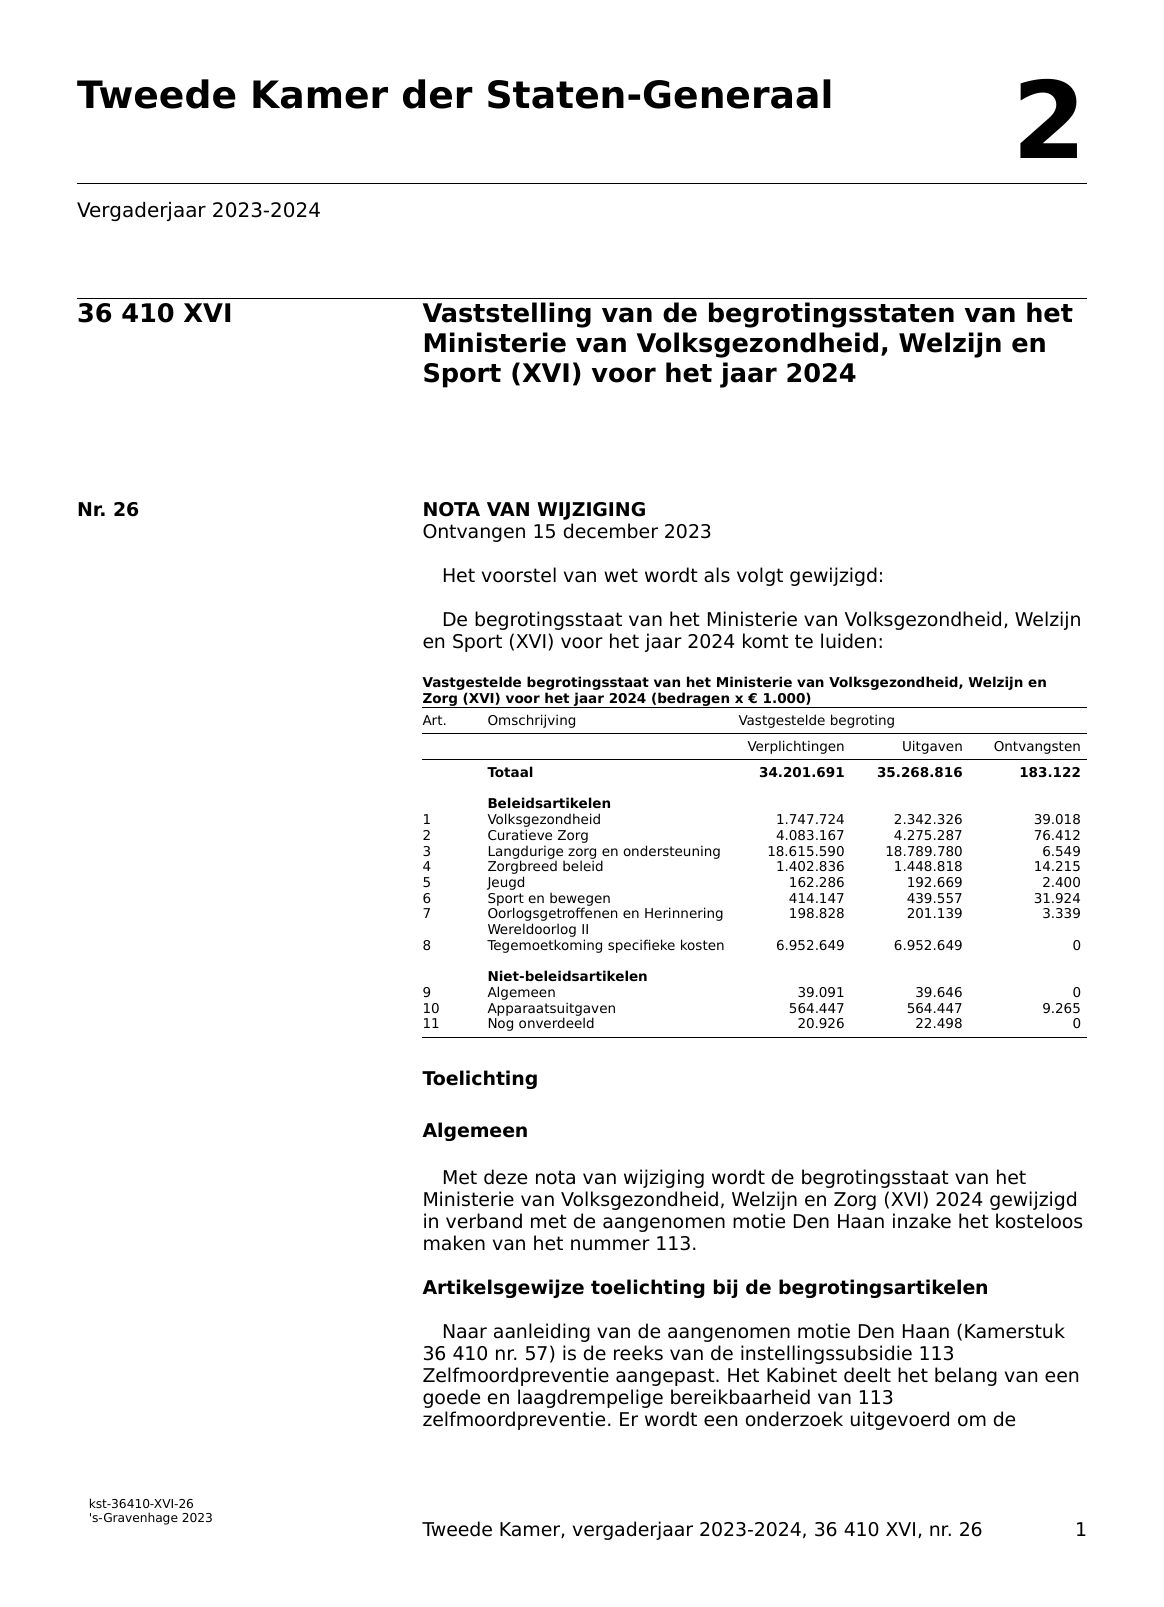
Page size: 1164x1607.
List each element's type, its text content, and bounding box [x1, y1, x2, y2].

table_cell Verplichtingen [732, 734, 850, 759]
table_cell 31.924 [969, 891, 1087, 906]
subtitle 36 410 XVI Vaststelling van de begrotingsstaten van het Ministerie van Volksgezondheid, Welzijn en Sport (XVI) voor het jaar 2024 [77, 299, 1087, 388]
table_cell Uitgaven [850, 734, 968, 759]
subtitle Artikelsgewijze toelichting bij de begrotingsartikelen [422, 1277, 1087, 1299]
table_cell [850, 969, 968, 985]
table_cell [481, 954, 732, 969]
table_cell 201.139 [850, 906, 968, 938]
table_cell 8 [422, 938, 481, 953]
table_cell [850, 954, 968, 969]
table_cell [422, 760, 481, 780]
table_cell 2.400 [969, 875, 1087, 891]
table_cell 6.952.649 [732, 938, 850, 953]
table_cell [481, 734, 732, 759]
table_cell Niet-beleidsartikelen [481, 969, 732, 985]
table_cell 2.342.326 [850, 812, 968, 828]
table_cell 39.091 [732, 985, 850, 1001]
table_cell 4.083.167 [732, 828, 850, 843]
table_cell 162.286 [732, 875, 850, 891]
table_cell 198.828 [732, 906, 850, 938]
text De begrotingsstaat van het Ministerie van Volksgezondheid, Welzijn en Sport (XVI) voor het jaar 2024 komt te luiden: [422, 609, 1087, 653]
table_cell 39.018 [969, 812, 1087, 828]
table_cell [422, 796, 481, 812]
table_cell 9 [422, 985, 481, 1001]
table_cell Volksgezondheid [481, 812, 732, 828]
table_cell Curatieve Zorg [481, 828, 732, 843]
subtitle Algemeen [422, 1120, 1087, 1142]
table_cell Vastgestelde begroting [732, 708, 1087, 733]
table_cell Ontvangsten [969, 734, 1087, 759]
subtitle Nr. 26 NOTA VAN WIJZIGING [77, 499, 1087, 521]
table_cell [969, 796, 1087, 812]
table_cell 34.201.691 [732, 760, 850, 780]
table_cell 76.412 [969, 828, 1087, 843]
table_cell Oorlogsgetroffenen en Herinnering Wereldoorlog II [481, 906, 732, 938]
table_cell Jeugd [481, 875, 732, 891]
table_cell [969, 969, 1087, 985]
table_cell [481, 780, 732, 796]
table_cell 3.339 [969, 906, 1087, 938]
subtitle Toelichting [422, 1068, 1087, 1090]
table_cell [969, 954, 1087, 969]
table_cell Beleidsartikelen [481, 796, 732, 812]
table_header Tweede Kamer der Staten-Generaal [77, 59, 886, 183]
table_cell 14.215 [969, 859, 1087, 875]
table_cell 10 [422, 1001, 481, 1016]
table_cell 4.275.287 [850, 828, 968, 843]
text kst-36410-XVI-26 [88, 1497, 323, 1511]
table_cell 9.265 [969, 1001, 1087, 1016]
table_cell Totaal [481, 760, 732, 780]
table_cell [732, 969, 850, 985]
table_cell 1.448.818 [850, 859, 968, 875]
table_cell [732, 954, 850, 969]
table_cell 5 [422, 875, 481, 891]
table_cell 0 [969, 938, 1087, 953]
table_cell Vergaderjaar 2023-2024 [77, 184, 1087, 298]
table_cell 18.615.590 [732, 843, 850, 859]
table_cell Sport en bewegen [481, 891, 732, 906]
table_cell 1.402.836 [732, 859, 850, 875]
table_cell Omschrijving [481, 708, 732, 733]
table_cell Art. [422, 708, 481, 733]
table_cell 39.646 [850, 985, 968, 1001]
table_header 2 [886, 59, 1087, 183]
table_cell [422, 780, 481, 796]
table_cell [732, 796, 850, 812]
table_cell Langdurige zorg en ondersteuning [481, 843, 732, 859]
table_cell 4 [422, 859, 481, 875]
table_cell [969, 780, 1087, 796]
text Het voorstel van wet wordt als volgt gewijzigd: [422, 565, 1087, 587]
table_cell 564.447 [732, 1001, 850, 1016]
table_cell 6.952.649 [850, 938, 968, 953]
table_header Vastgestelde begrotingsstaat van het Ministerie van Volksgezondheid, Welzijn en Zorg (XVI) voor het jaar 2024 (bedragen x € 1.000) [422, 675, 1087, 707]
table_cell 22.498 [850, 1016, 968, 1037]
table_cell Tegemoetkoming specifieke kosten [481, 938, 732, 953]
table_cell 11 [422, 1016, 481, 1037]
table_cell 439.557 [850, 891, 968, 906]
table_cell 192.669 [850, 875, 968, 891]
table_cell 414.147 [732, 891, 850, 906]
table_cell 3 [422, 843, 481, 859]
table_cell 35.268.816 [850, 760, 968, 780]
table_cell 564.447 [850, 1001, 968, 1016]
table_cell [732, 780, 850, 796]
table_cell Apparaatsuitgaven [481, 1001, 732, 1016]
table_cell 2 [422, 828, 481, 843]
table_cell [422, 734, 481, 759]
table_cell Algemeen [481, 985, 732, 1001]
table_cell 7 [422, 906, 481, 938]
table_cell [850, 780, 968, 796]
table_cell 0 [969, 985, 1087, 1001]
table_cell 1.747.724 [732, 812, 850, 828]
table_cell [422, 954, 481, 969]
text Met deze nota van wijziging wordt de begrotingsstaat van het Ministerie van Volksgezondheid, Welzijn en Zorg (XVI) 2024 gewijzigd in verband met de aangenomen motie Den Haan inzake het kosteloos maken van het nummer 113. [422, 1167, 1087, 1255]
text Ontvangen 15 december 2023 [422, 521, 1087, 543]
table_cell [850, 796, 968, 812]
table_cell Zorgbreed beleid [481, 859, 732, 875]
table_cell 183.122 [969, 760, 1087, 780]
table_cell Nog onverdeeld [481, 1016, 732, 1037]
table_cell 6.549 [969, 843, 1087, 859]
table_cell 0 [969, 1016, 1087, 1037]
table_cell 18.789.780 [850, 843, 968, 859]
table_cell 6 [422, 891, 481, 906]
table_cell [422, 969, 481, 985]
text 's-Gravenhage 2023 [88, 1511, 323, 1525]
text Naar aanleiding van de aangenomen motie Den Haan (Kamerstuk 36 410 nr. 57) is de reeks van de instellingssubsidie 113 Zelfmoordpreventie aangepast. Het Kabinet deelt het belang van een goede en laagdrempelige bereikbaarheid van 113 zelfmoordpreventie. Er wordt een onderzoek uitgevoerd om de [422, 1321, 1087, 1431]
table_cell 1 [422, 812, 481, 828]
table_cell 20.926 [732, 1016, 850, 1037]
